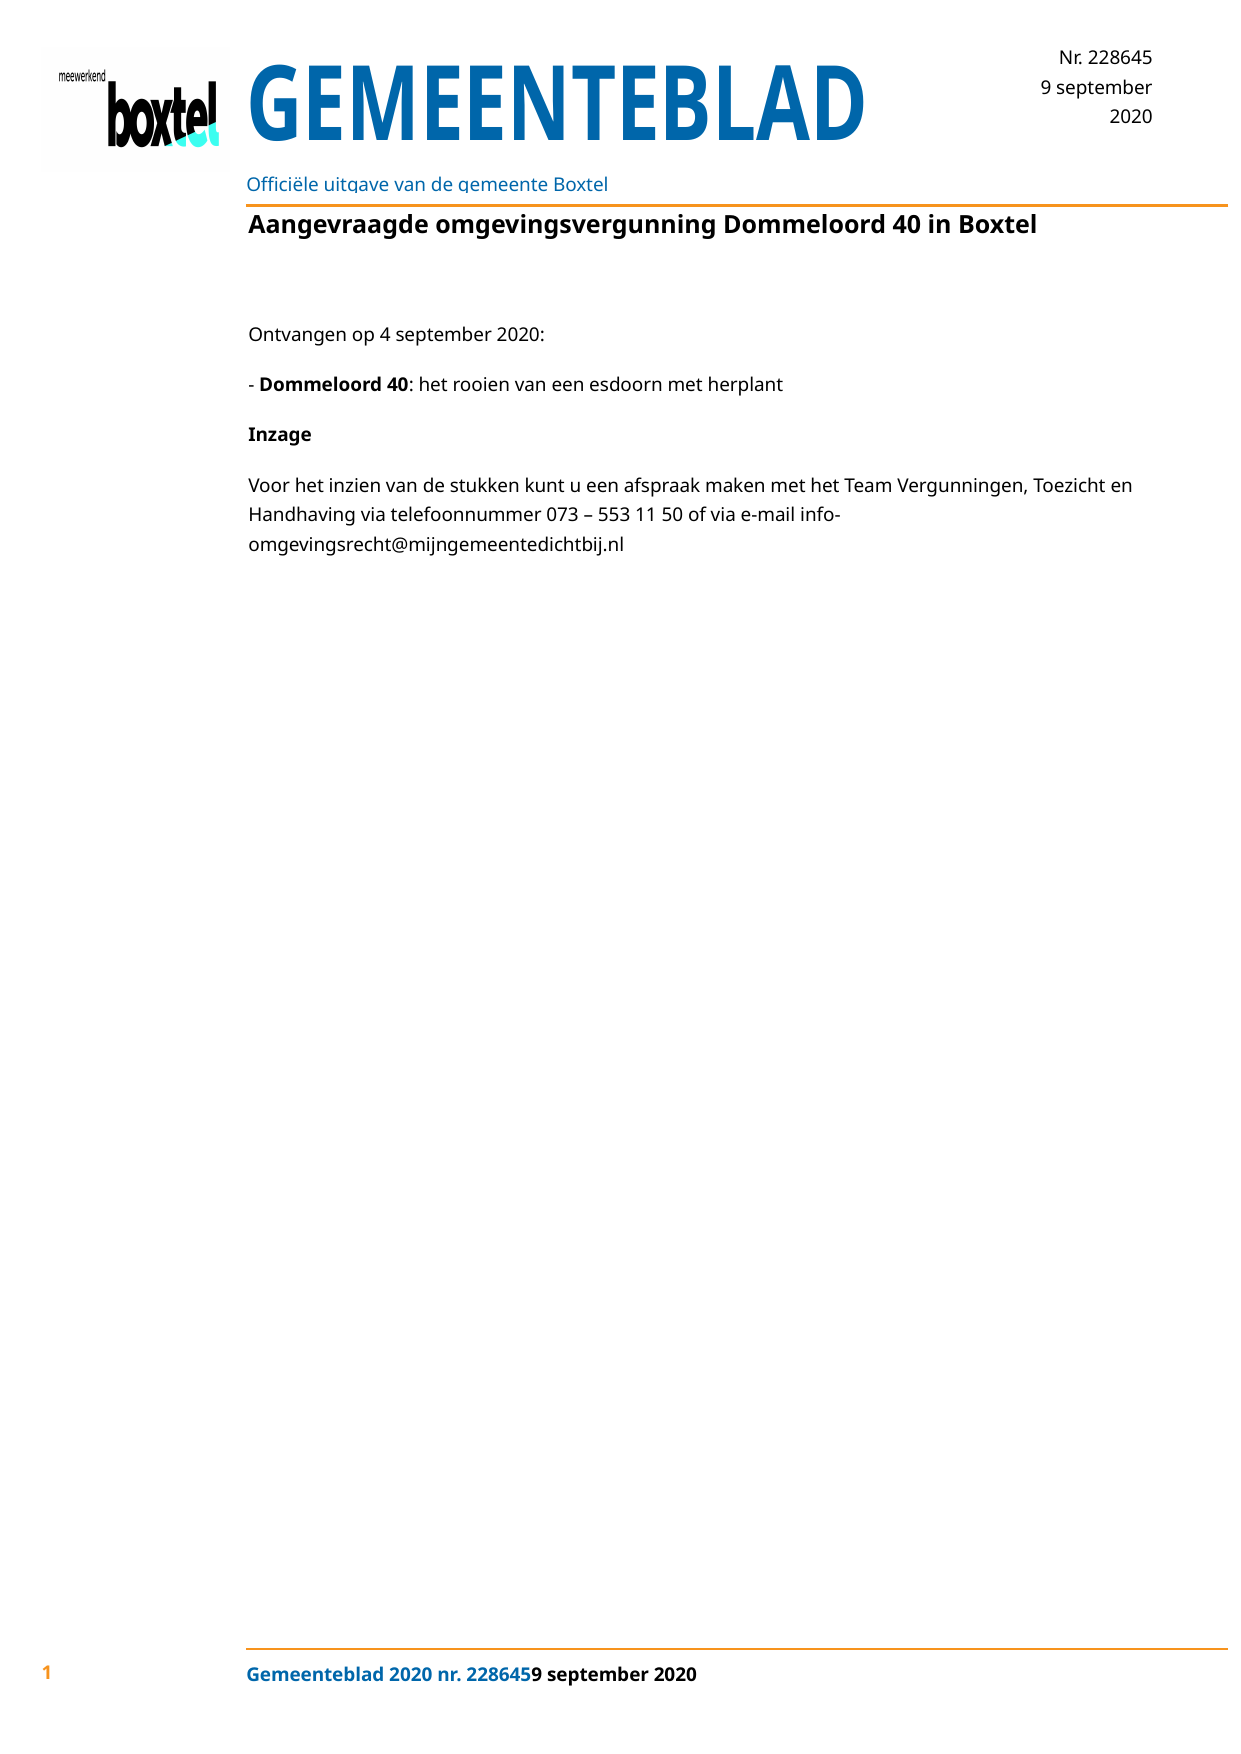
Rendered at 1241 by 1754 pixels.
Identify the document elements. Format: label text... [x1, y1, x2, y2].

text Inzage [248, 422, 1152, 447]
text Ontvangen op 4 september 2020: [248, 321, 1152, 346]
text - Dommeloord 40: het rooien van een esdoorn met herplant [248, 371, 1152, 397]
picture [41, 47, 231, 172]
text Voor het inzien van de stukken kunt u een afspraak maken met het Team Vergunningen, Toezicht en Handhaving via telefoonnummer 073 – 553 11 50 of via e-mail info-omgevingsrecht@mijngemeentedichtbij.nl [248, 472, 1152, 557]
text Aangevraagde omgevingsvergunning Dommeloord 40 in Boxtel [248, 207, 1152, 241]
